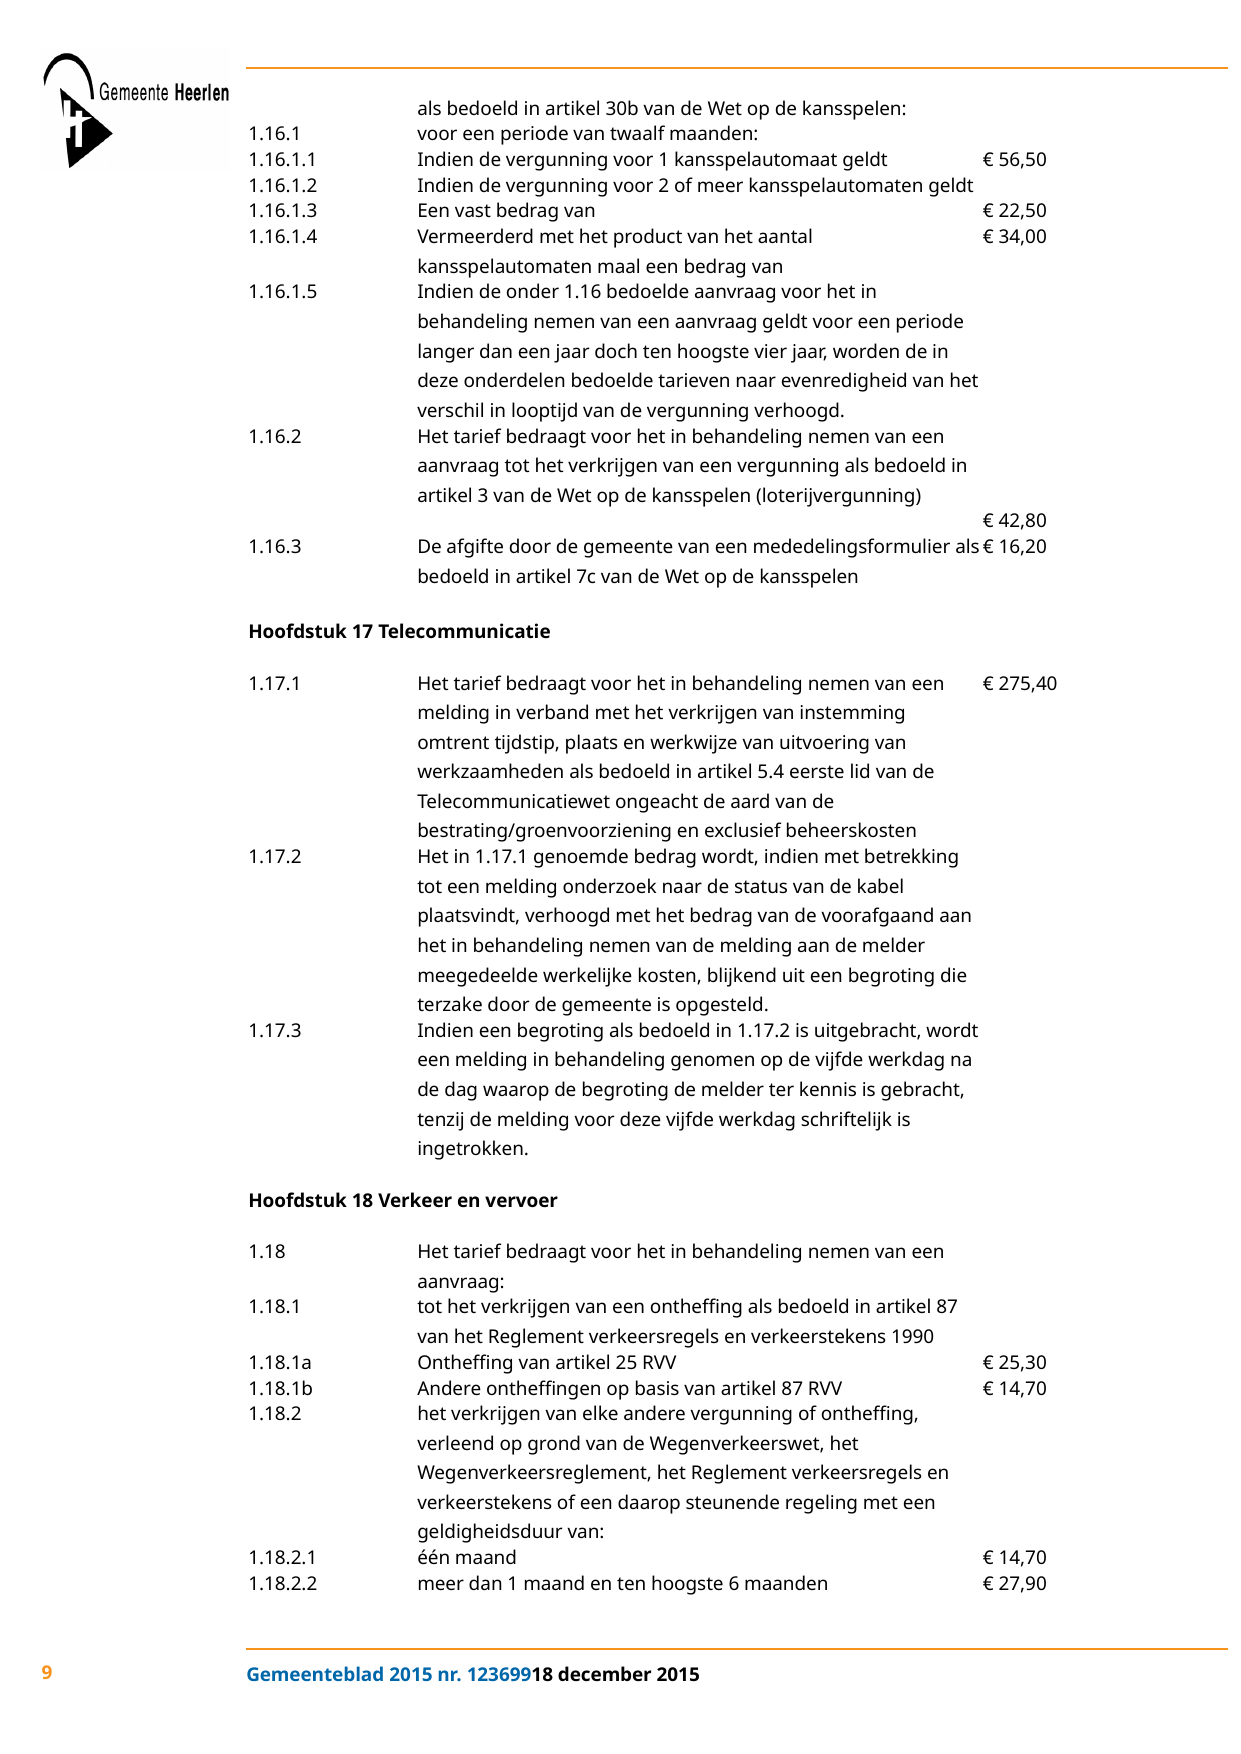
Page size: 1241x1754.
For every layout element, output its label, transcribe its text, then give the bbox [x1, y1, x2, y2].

table_cell [983, 172, 1152, 198]
table_cell € 42,80 [983, 508, 1152, 533]
table_cell 1.16.1.5 [248, 279, 417, 423]
table_cell 1.16.3 [248, 534, 417, 589]
table_cell [983, 1213, 1152, 1238]
table_cell [417, 1161, 983, 1187]
table_cell Het tarief bedraagt voor het in behandeling nemen van een melding in verband met het verkrijgen van instemming omtrent tijdstip, plaats en werkwijze van uitvoering van werkzaamheden als bedoeld in artikel 5.4 eerste lid van de Telecommunicatiewet ongeacht de aard van de bestrating/groenvoorziening en exclusief beheerskosten [417, 670, 983, 843]
table_cell [983, 1161, 1152, 1187]
table_cell [417, 1213, 983, 1238]
table_cell 1.18.2.1 [248, 1545, 417, 1570]
table_cell 1.18 [248, 1238, 417, 1294]
table_cell Indien de vergunning voor 1 kansspelautomaat geldt [417, 146, 983, 172]
table_cell Hoofdstuk 17 Telecommunicatie [248, 589, 983, 644]
table_cell € 14,70 [983, 1545, 1152, 1570]
table_cell [983, 1400, 1152, 1544]
table_cell [983, 1187, 1152, 1213]
table_cell meer dan 1 maand en ten hoogste 6 maanden [417, 1570, 983, 1596]
table_cell [983, 95, 1152, 121]
table_cell Het tarief bedraagt voor het in behandeling nemen van een aanvraag: [417, 1238, 983, 1294]
table_cell € 14,70 [983, 1375, 1152, 1400]
table_cell Andere ontheffingen op basis van artikel 87 RVV [417, 1375, 983, 1400]
picture [41, 47, 231, 172]
table_cell één maand [417, 1545, 983, 1570]
table_cell [983, 1294, 1152, 1349]
table_cell [417, 508, 983, 533]
table_cell [983, 589, 1152, 644]
table_cell Indien de vergunning voor 2 of meer kansspelautomaten geldt [417, 172, 983, 198]
table_cell [983, 1238, 1152, 1294]
table_cell 1.17.1 [248, 670, 417, 843]
table_cell 1.18.1a [248, 1349, 417, 1375]
table_cell het verkrijgen van elke andere vergunning of ontheffing, verleend op grond van de Wegenverkeerswet, het Wegenverkeersreglement, het Reglement verkeersregels en verkeerstekens of een daarop steunende regeling met een geldigheidsduur van: [417, 1400, 983, 1544]
table_cell 1.17.3 [248, 1017, 417, 1161]
table_cell Hoofdstuk 18 Verkeer en vervoer [248, 1187, 983, 1213]
table_cell Het tarief bedraagt voor het in behandeling nemen van een aanvraag tot het verkrijgen van een vergunning als bedoeld in artikel 3 van de Wet op de kansspelen (loterijvergunning) [417, 423, 983, 508]
table_cell 1.18.1 [248, 1294, 417, 1349]
table_cell De afgifte door de gemeente van een mededelingsformulier als bedoeld in artikel 7c van de Wet op de kansspelen [417, 534, 983, 589]
table_cell [248, 644, 417, 670]
table_cell € 25,30 [983, 1349, 1152, 1375]
table_cell [248, 508, 417, 533]
table_cell [417, 644, 983, 670]
table_cell Het in 1.17.1 genoemde bedrag wordt, indien met betrekking tot een melding onderzoek naar de status van de kabel plaatsvindt, verhoogd met het bedrag van de voorafgaand aan het in behandeling nemen van de melding aan de melder meegedeelde werkelijke kosten, blijkend uit een begroting die terzake door de gemeente is opgesteld. [417, 844, 983, 1017]
table_cell [983, 844, 1152, 1017]
table_cell [248, 1213, 417, 1238]
table_cell 1.18.1b [248, 1375, 417, 1400]
table_cell [983, 279, 1152, 423]
table_cell 1.18.2.2 [248, 1570, 417, 1596]
table_cell 1.16.2 [248, 423, 417, 508]
table_cell € 34,00 [983, 224, 1152, 279]
table_cell € 27,90 [983, 1570, 1152, 1596]
table_cell Ontheffing van artikel 25 RVV [417, 1349, 983, 1375]
table_cell Indien een begroting als bedoeld in 1.17.2 is uitgebracht, wordt een melding in behandeling genomen op de vijfde werkdag na de dag waarop de begroting de melder ter kennis is gebracht, tenzij de melding voor deze vijfde werkdag schriftelijk is ingetrokken. [417, 1017, 983, 1161]
table_cell voor een periode van twaalf maanden: [417, 121, 983, 146]
table_cell Vermeerderd met het product van het aantal kansspelautomaten maal een bedrag van [417, 224, 983, 279]
table_cell [983, 121, 1152, 146]
table_cell 1.16.1.4 [248, 224, 417, 279]
table_cell als bedoeld in artikel 30b van de Wet op de kansspelen: [417, 95, 983, 121]
table_cell [983, 423, 1152, 508]
table_cell 1.17.2 [248, 844, 417, 1017]
table_cell 1.16.1 [248, 121, 417, 146]
table_cell [983, 1017, 1152, 1161]
table_cell € 22,50 [983, 198, 1152, 223]
table_cell € 56,50 [983, 146, 1152, 172]
table_cell € 16,20 [983, 534, 1152, 589]
table_cell € 275,40 [983, 670, 1152, 843]
table_cell 1.18.2 [248, 1400, 417, 1544]
table_cell Een vast bedrag van [417, 198, 983, 223]
table_cell 1.16.1.3 [248, 198, 417, 223]
table_cell tot het verkrijgen van een ontheffing als bedoeld in artikel 87 van het Reglement verkeersregels en verkeerstekens 1990 [417, 1294, 983, 1349]
table_cell Indien de onder 1.16 bedoelde aanvraag voor het in behandeling nemen van een aanvraag geldt voor een periode langer dan een jaar doch ten hoogste vier jaar, worden de in deze onderdelen bedoelde tarieven naar evenredigheid van het verschil in looptijd van de vergunning verhoogd. [417, 279, 983, 423]
table_cell 1.16.1.2 [248, 172, 417, 198]
table_cell [248, 1161, 417, 1187]
table_cell [248, 95, 417, 121]
table_cell 1.16.1.1 [248, 146, 417, 172]
table_cell [983, 644, 1152, 670]
